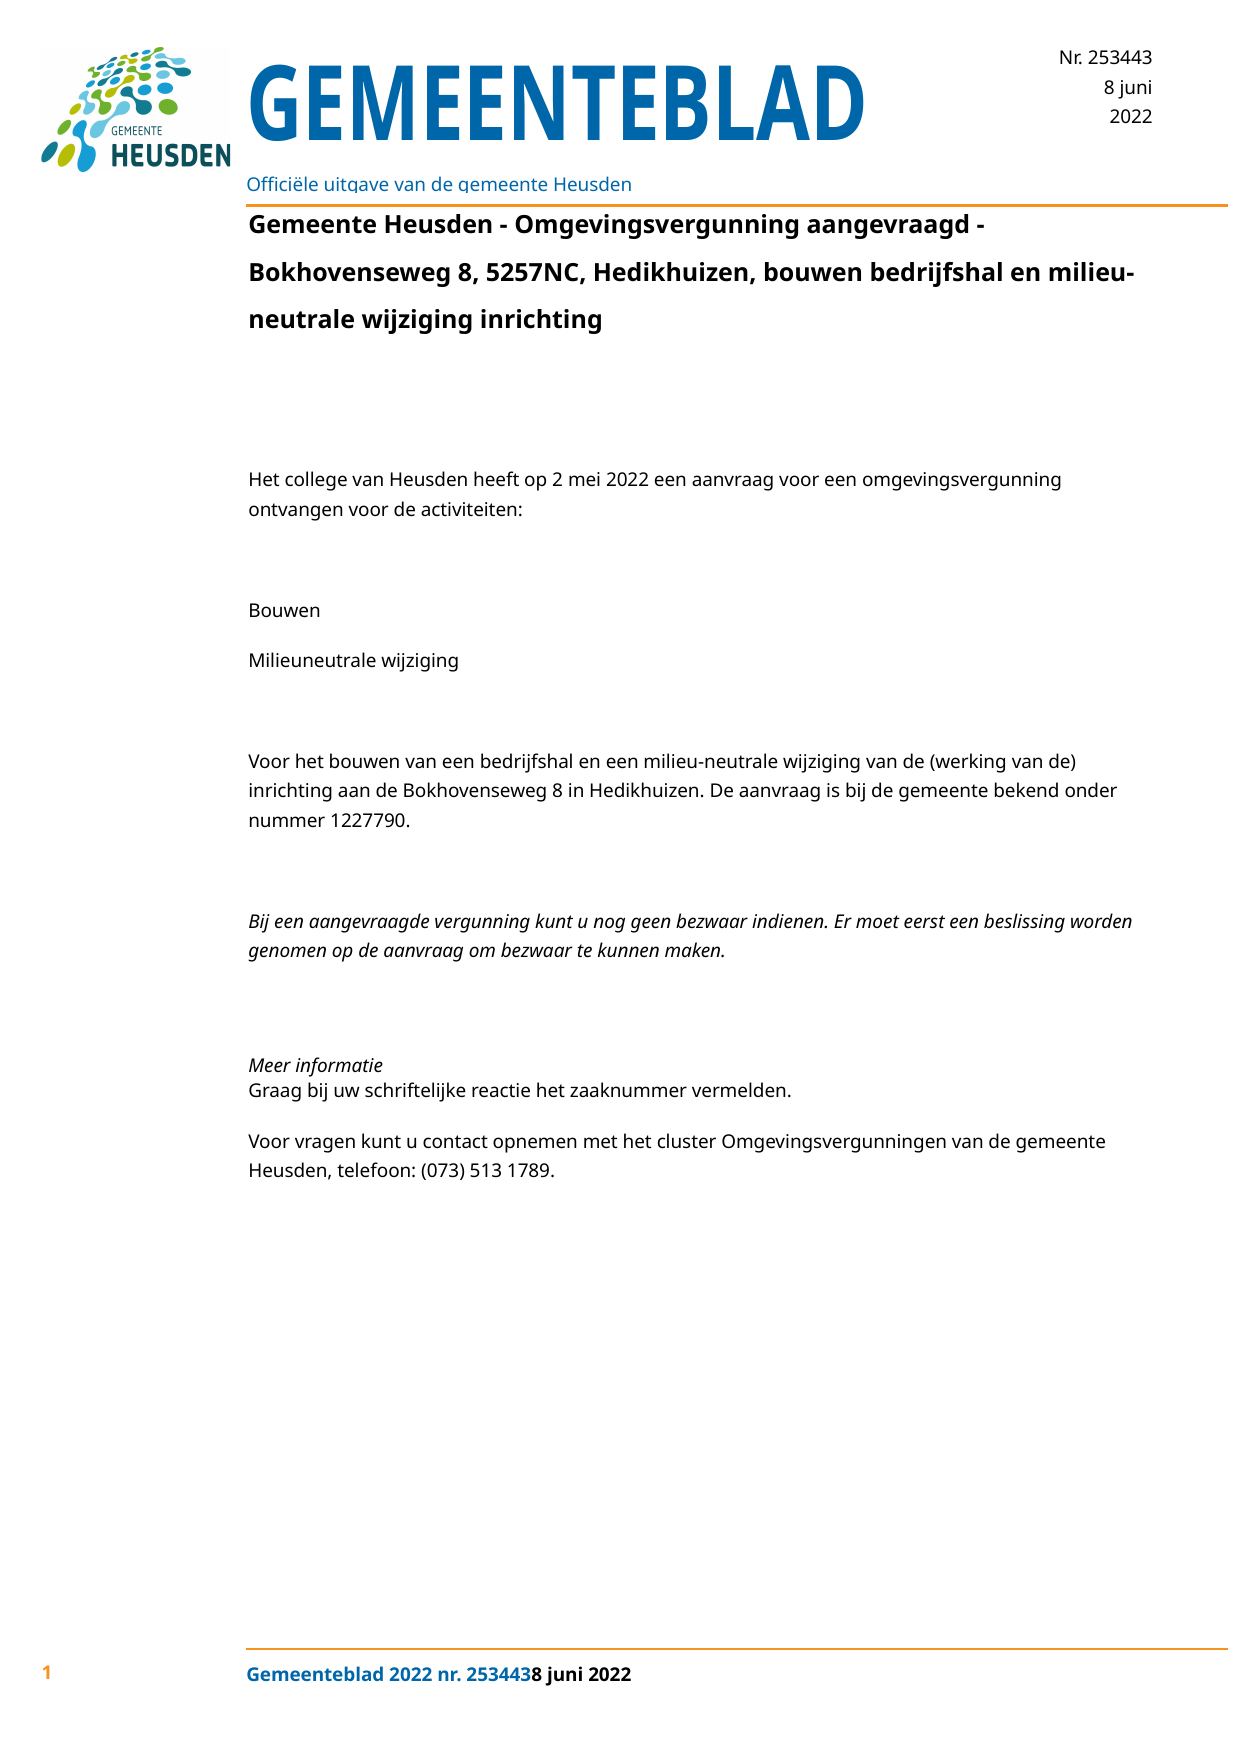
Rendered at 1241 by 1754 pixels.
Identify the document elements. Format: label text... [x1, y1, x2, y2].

text Graag bij uw schriftelijke reactie het zaaknummer vermelden. [248, 1078, 1152, 1103]
text Het college van Heusden heeft op 2 mei 2022 een aanvraag voor een omgevingsvergunning ontvangen voor de activiteiten: [248, 466, 1152, 522]
text Voor vragen kunt u contact opnemen met het cluster Omgevingsvergunningen van de gemeente Heusden, telefoon: (073) 513 1789. [248, 1128, 1152, 1183]
text Bouwen [248, 597, 1152, 622]
text Voor het bouwen van een bedrijfshal en een milieu-neutrale wijziging van de (werking van de) inrichting aan de Bokhovenseweg 8 in Hedikhuizen. De aanvraag is bij de gemeente bekend onder nummer 1227790. [248, 748, 1152, 833]
picture [41, 47, 231, 172]
text Gemeente Heusden - Omgevingsvergunning aangevraagd - Bokhovenseweg 8, 5257NC, Hedikhuizen, bouwen bedrijfshal en milieu-neutrale wijziging inrichting [248, 207, 1152, 336]
text Bij een aangevraagde vergunning kunt u nog geen bezwaar indienen. Er moet eerst een beslissing worden genomen op de aanvraag om bezwaar te kunnen maken. [248, 908, 1152, 963]
text Milieuneutrale wijziging [248, 647, 1152, 673]
text Meer informatie [248, 1052, 1152, 1078]
